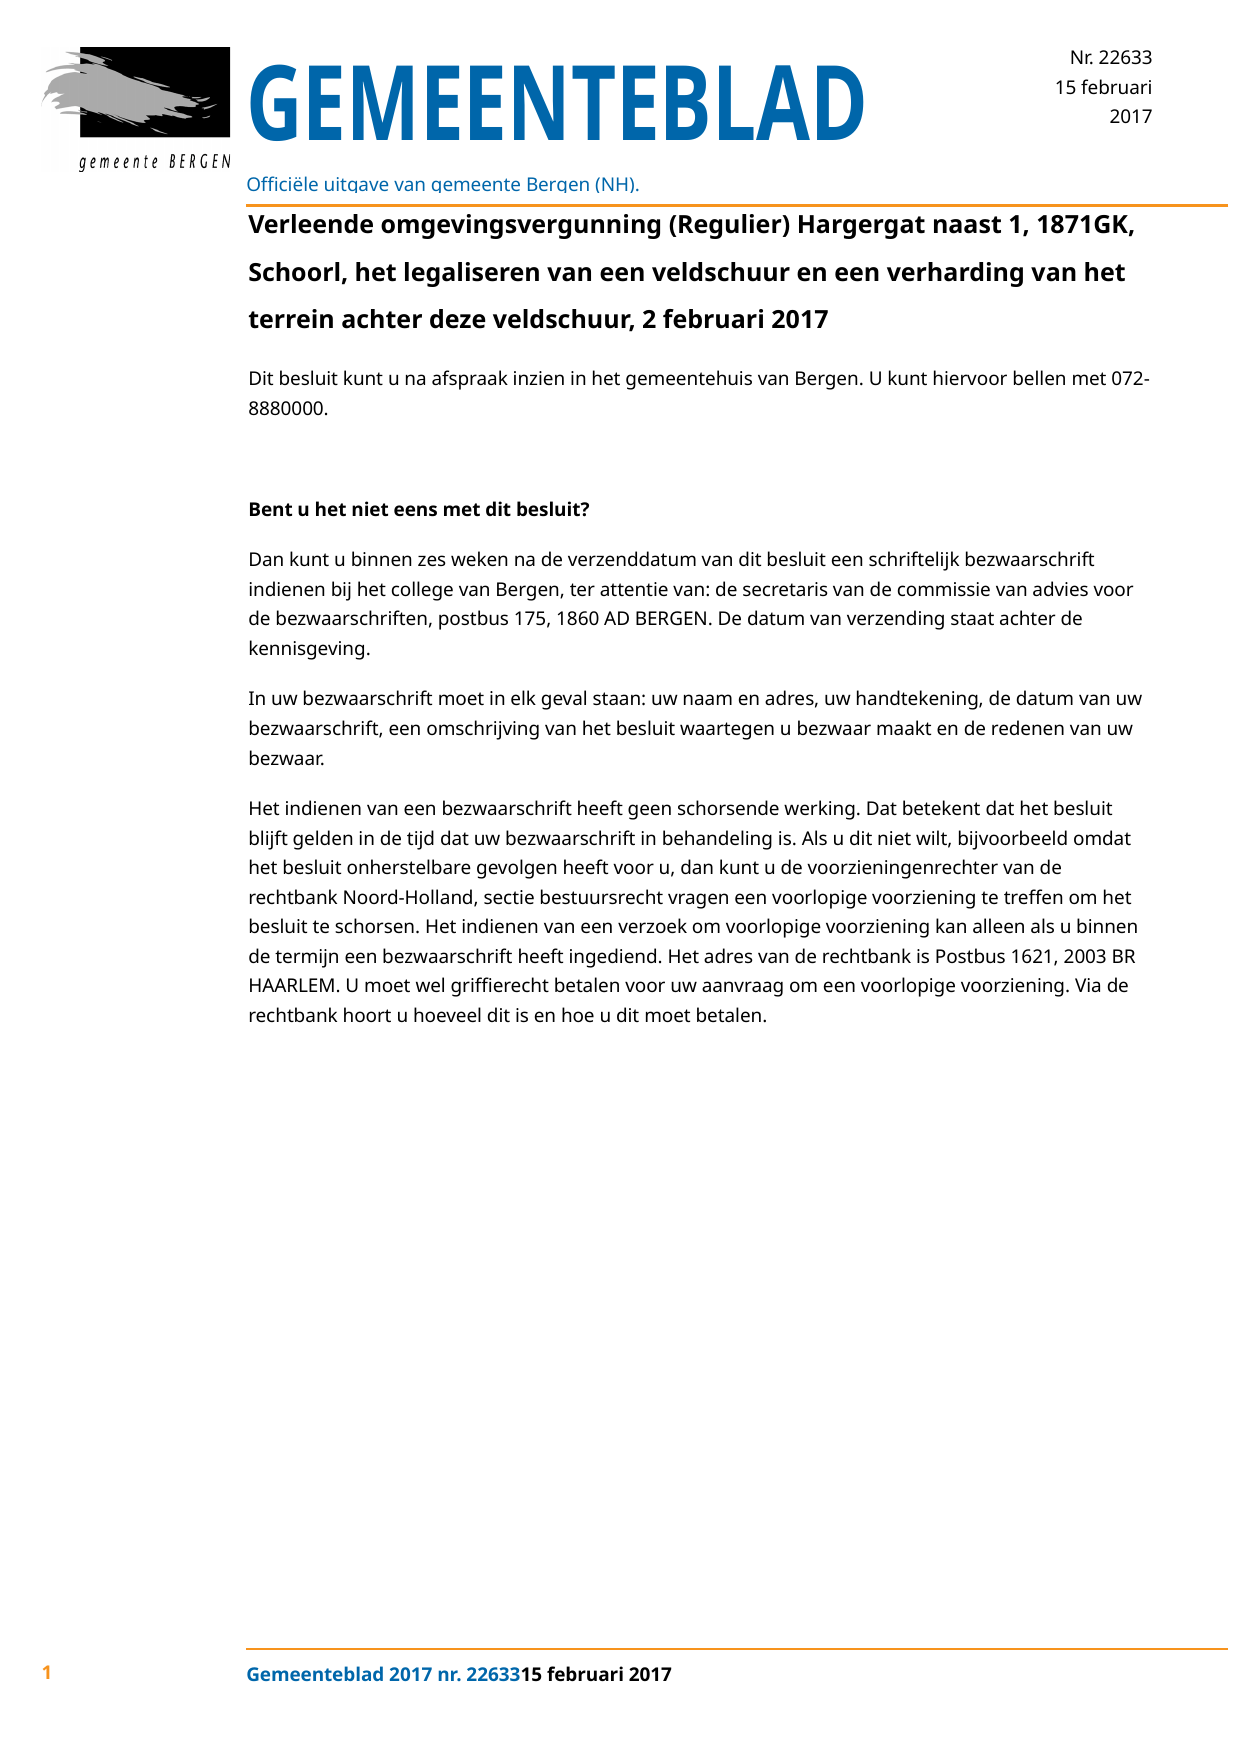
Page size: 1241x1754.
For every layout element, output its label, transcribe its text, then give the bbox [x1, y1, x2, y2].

text Het indienen van een bezwaarschrift heeft geen schorsende werking. Dat betekent dat het besluit blijft gelden in de tijd dat uw bezwaarschrift in behandeling is. Als u dit niet wilt, bijvoorbeeld omdat het besluit onherstelbare gevolgen heeft voor u, dan kunt u de voorzieningenrechter van de rechtbank Noord-Holland, sectie bestuursrecht vragen een voorlopige voorziening te treffen om het besluit te schorsen. Het indienen van een verzoek om voorlopige voorziening kan alleen als u binnen de termijn een bezwaarschrift heeft ingediend. Het adres van de rechtbank is Postbus 1621, 2003 BR HAARLEM. U moet wel griffierecht betalen voor uw aanvraag om een voorlopige voorziening. Via de rechtbank hoort u hoeveel dit is en hoe u dit moet betalen. [248, 795, 1152, 1028]
picture [41, 47, 231, 172]
text Dit besluit kunt u na afspraak inzien in het gemeentehuis van Bergen. U kunt hiervoor bellen met 072-8880000. [248, 366, 1152, 421]
text Bent u het niet eens met dit besluit? [248, 496, 1152, 522]
text Dan kunt u binnen zes weken na de verzenddatum van dit besluit een schriftelijk bezwaarschrift indienen bij het college van Bergen, ter attentie van: de secretaris van de commissie van advies voor de bezwaarschriften, postbus 175, 1860 AD BERGEN. De datum van verzending staat achter de kennisgeving. [248, 546, 1152, 661]
text In uw bezwaarschrift moet in elk geval staan: uw naam en adres, uw handtekening, de datum van uw bezwaarschrift, een omschrijving van het besluit waartegen u bezwaar maakt en de redenen van uw bezwaar. [248, 686, 1152, 770]
text Verleende omgevingsvergunning (Regulier) Hargergat naast 1, 1871GK, Schoorl, het legaliseren van een veldschuur en een verharding van het terrein achter deze veldschuur, 2 februari 2017 [248, 207, 1152, 336]
